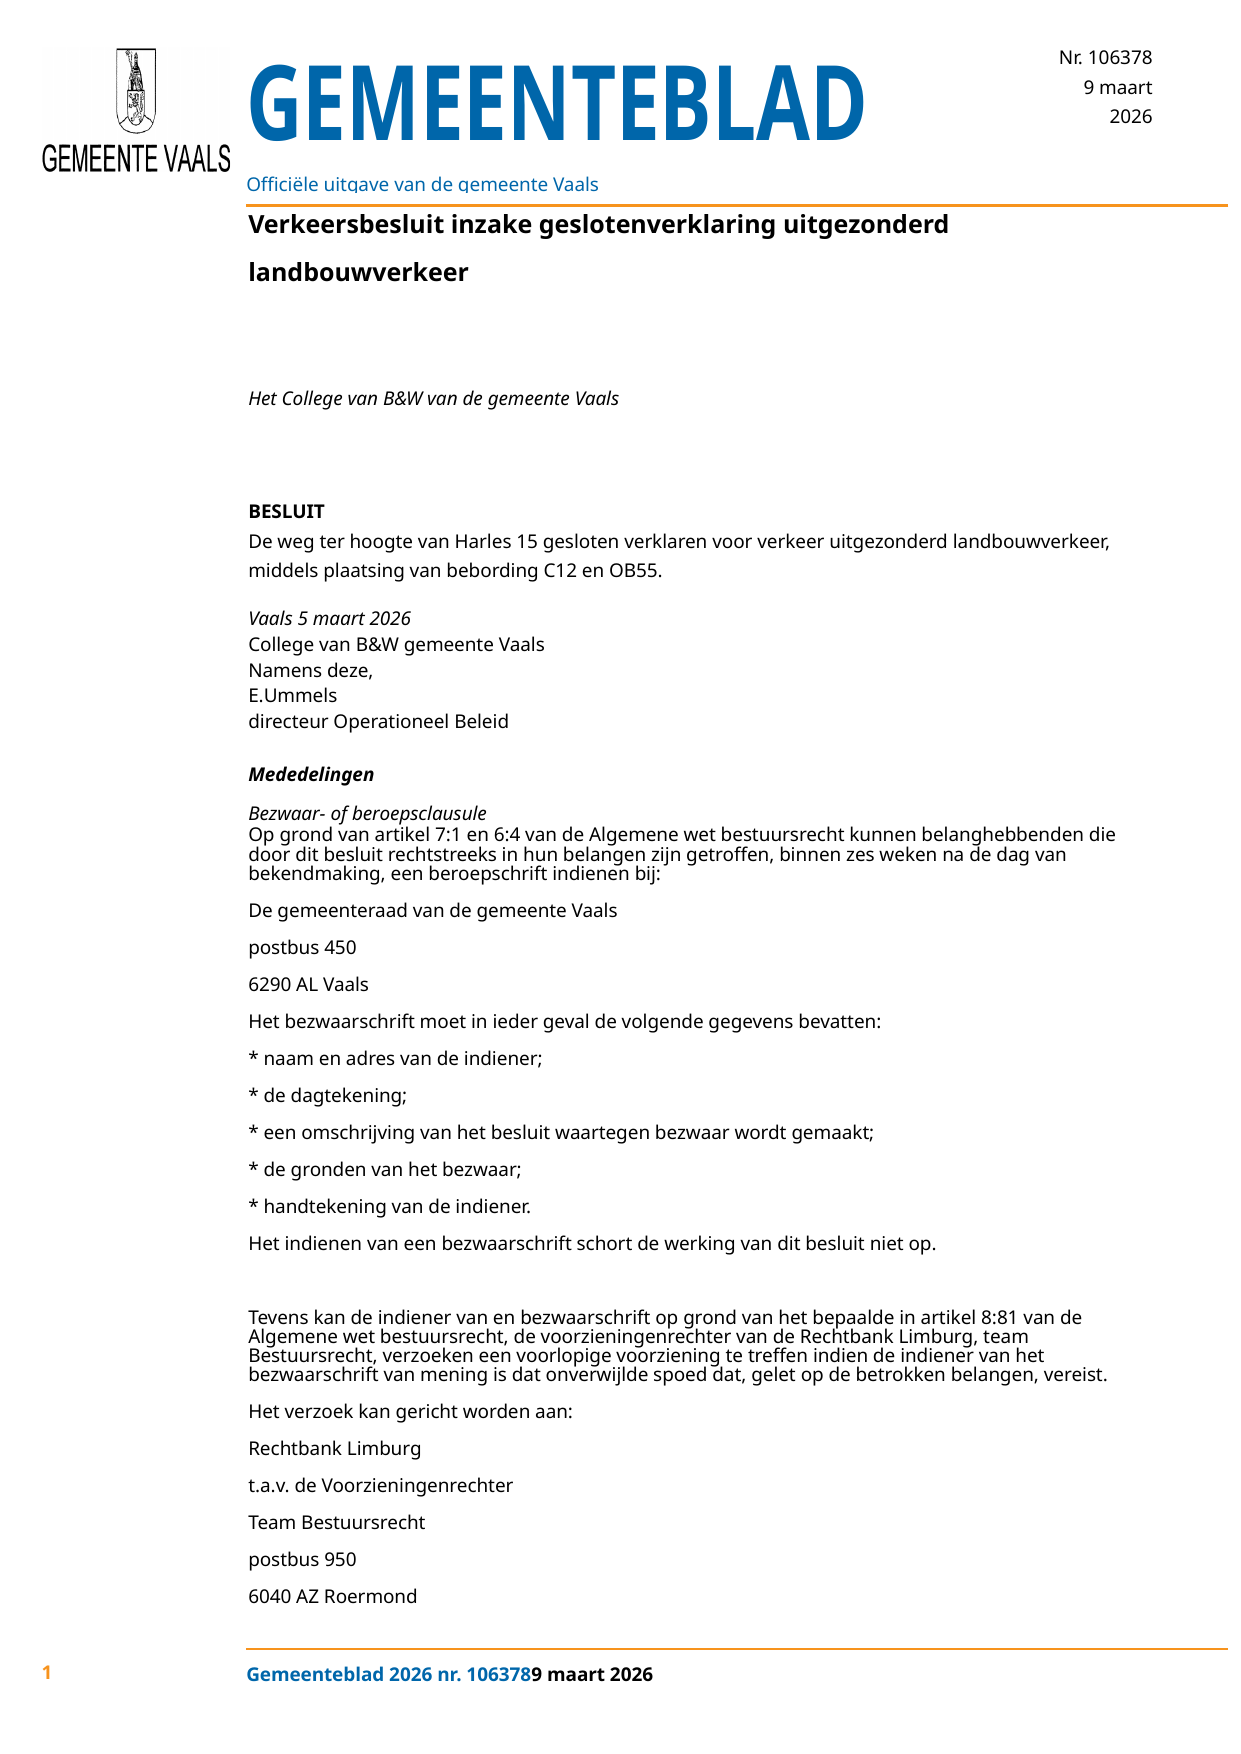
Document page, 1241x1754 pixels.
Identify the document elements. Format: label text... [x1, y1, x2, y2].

text * de dagtekening; [248, 1087, 1152, 1106]
text t.a.v. de Voorzieningenrechter [248, 1477, 1152, 1497]
text College van B&W gemeente Vaals [248, 631, 1152, 657]
text * een omschrijving van het besluit waartegen bezwaar wordt gemaakt; [248, 1124, 1152, 1143]
text * naam en adres van de indiener; [248, 1050, 1152, 1069]
text Het indienen van een bezwaarschrift schort de werking van dit besluit niet op. [248, 1235, 1152, 1254]
text * de gronden van het bezwaar; [248, 1161, 1152, 1180]
text postbus 450 [248, 939, 1152, 958]
text Mededelingen [248, 761, 1152, 787]
text BESLUIT [248, 498, 1152, 524]
text Team Bestuursrecht [248, 1514, 1152, 1534]
text Bezwaar- of beroepsclausule [248, 801, 1152, 826]
text * handtekening van de indiener. [248, 1198, 1152, 1217]
text Het bezwaarschrift moet in ieder geval de volgende gegevens bevatten: [248, 1013, 1152, 1032]
text Op grond van artikel 7:1 en 6:4 van de Algemene wet bestuursrecht kunnen belanghebbenden die door dit besluit rechtstreeks in hun belangen zijn getroffen, binnen zes weken na de dag van bekendmaking, een beroepschrift indienen bij: [248, 826, 1152, 884]
text 6040 AZ Roermond [248, 1588, 1152, 1608]
text Rechtbank Limburg [248, 1440, 1152, 1460]
text Vaals 5 maart 2026 [248, 606, 1152, 631]
text Namens deze, [248, 657, 1152, 683]
text 6290 AL Vaals [248, 976, 1152, 995]
text Het College van B&W van de gemeente Vaals [248, 386, 1152, 411]
text Het verzoek kan gericht worden aan: [248, 1403, 1152, 1423]
text Tevens kan de indiener van en bezwaarschrift op grond van het bepaalde in artikel 8:81 van de Algemene wet bestuursrecht, de voorzieningenrechter van de Rechtbank Limburg, team Bestuursrecht, verzoeken een voorlopige voorziening te treffen indien de indiener van het bezwaarschrift van mening is dat onverwijlde spoed dat, gelet op de betrokken belangen, vereist. [248, 1309, 1152, 1386]
text De gemeenteraad van de gemeente Vaals [248, 902, 1152, 921]
picture [41, 47, 231, 172]
text directeur Operationeel Beleid [248, 708, 1152, 734]
text E.Ummels [248, 683, 1152, 708]
text De weg ter hoogte van Harles 15 gesloten verklaren voor verkeer uitgezonderd landbouwverkeer, middels plaatsing van bebording C12 en OB55. [248, 528, 1152, 583]
text postbus 950 [248, 1551, 1152, 1571]
text Verkeersbesluit inzake geslotenverklaring uitgezonderd landbouwverkeer [248, 207, 1152, 288]
